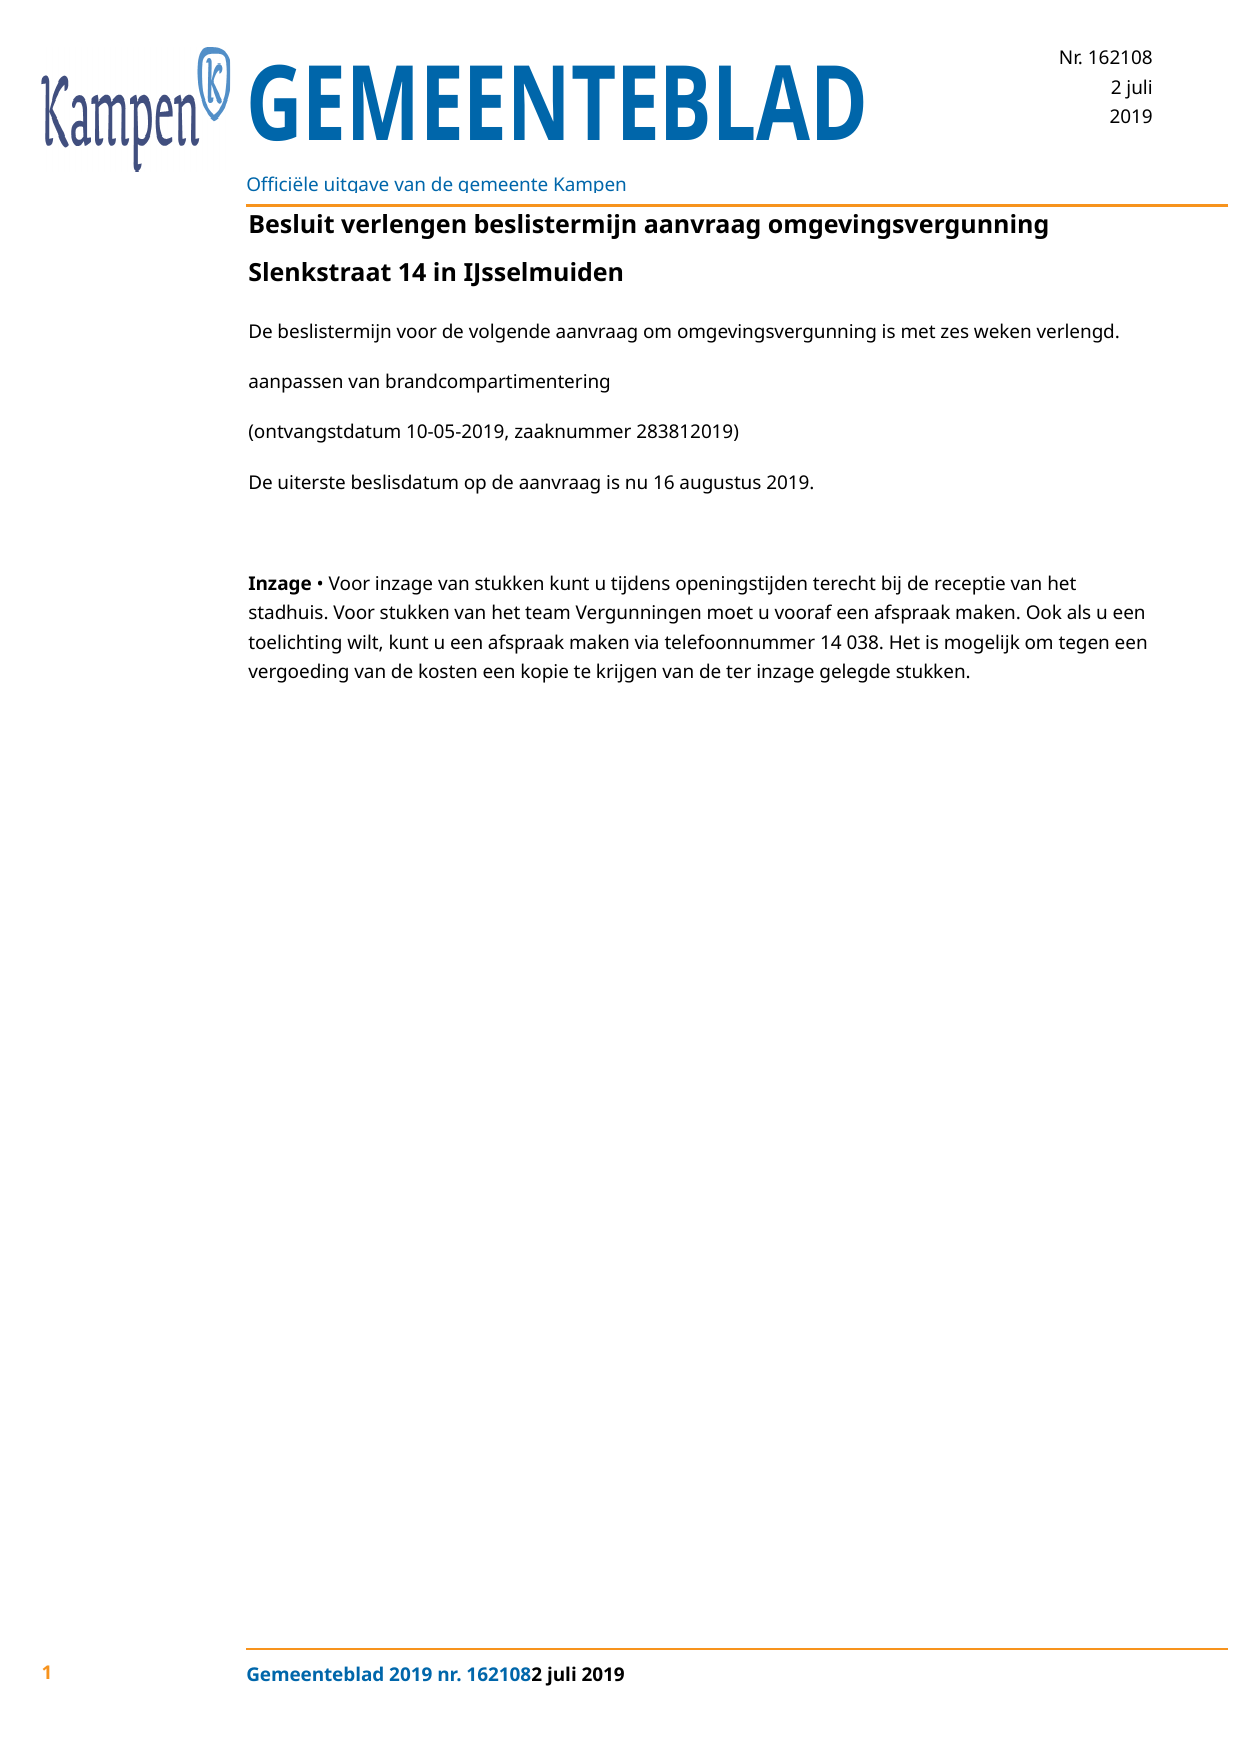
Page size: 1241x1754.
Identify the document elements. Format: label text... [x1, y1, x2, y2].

text Besluit verlengen beslistermijn aanvraag omgevingsvergunning Slenkstraat 14 in IJsselmuiden [248, 207, 1152, 288]
text Inzage • Voor inzage van stukken kunt u tijdens openingstijden terecht bij de receptie van het stadhuis. Voor stukken van het team Vergunningen moet u vooraf een afspraak maken. Ook als u een toelichting wilt, kunt u een afspraak maken via telefoonnummer 14 038. Het is mogelijk om tegen een vergoeding van de kosten een kopie te krijgen van de ter inzage gelegde stukken. [248, 570, 1152, 684]
text De uiterste beslisdatum op de aanvraag is nu 16 augustus 2019. [248, 469, 1152, 495]
text (ontvangstdatum 10-05-2019, zaaknummer 283812019) [248, 419, 1152, 444]
text aanpassen van brandcompartimentering [248, 368, 1152, 394]
text De beslistermijn voor de volgende aanvraag om omgevingsvergunning is met zes weken verlengd. [248, 318, 1152, 344]
picture [41, 47, 231, 172]
